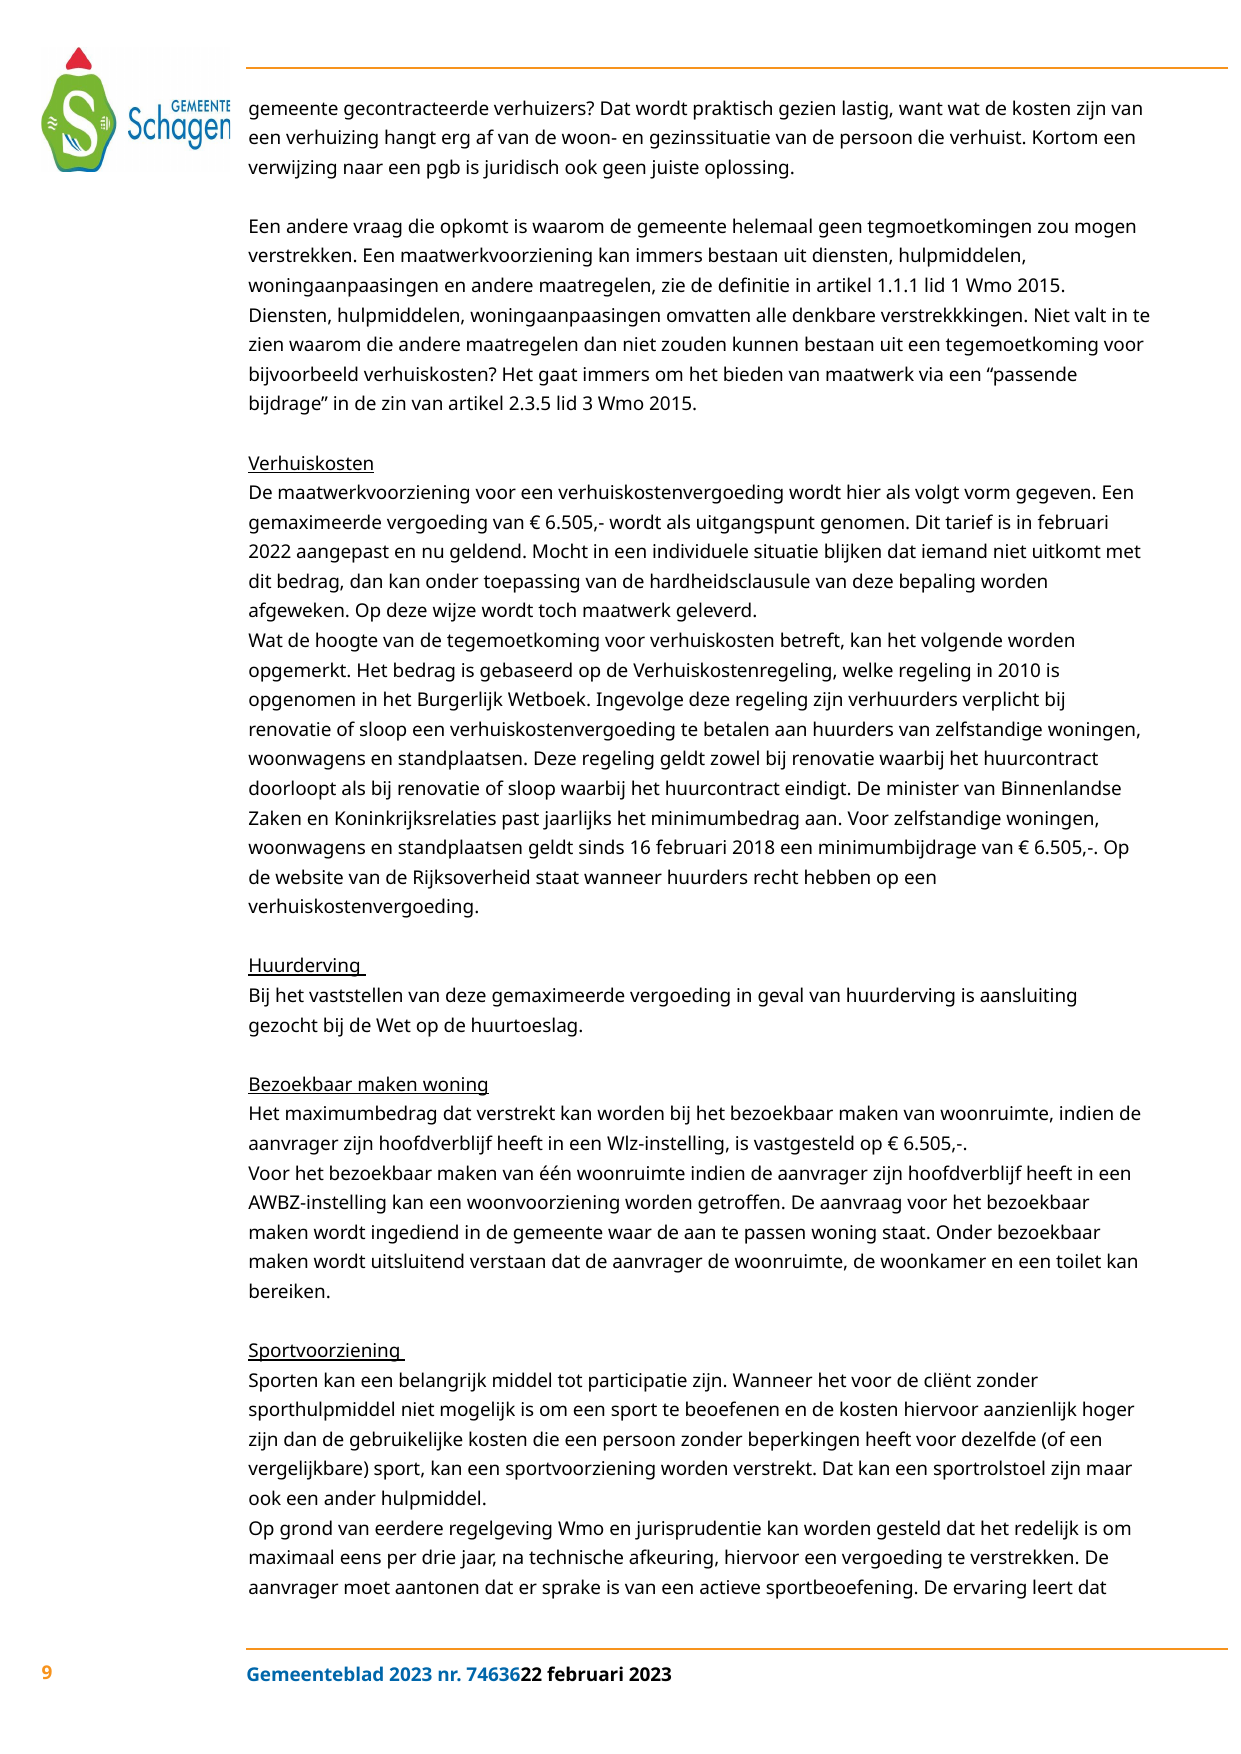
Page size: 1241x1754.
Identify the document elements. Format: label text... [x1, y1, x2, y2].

text gemeente gecontracteerde verhuizers? Dat wordt praktisch gezien lastig, want wat de kosten zijn van een verhuizing hangt erg af van de woon- en gezinssituatie van de persoon die verhuist. Kortom een verwijzing naar een pgb is juridisch ook geen juiste oplossing. [248, 95, 1152, 180]
text Bij het vaststellen van deze gemaximeerde vergoeding in geval van huurderving is aansluiting gezocht bij de Wet op de huurtoeslag. [248, 982, 1152, 1038]
text Bezoekbaar maken woning [248, 1071, 1152, 1097]
text Voor het bezoekbaar maken van één woonruimte indien de aanvrager zijn hoofdverblijf heeft in een AWBZ-instelling kan een woonvoorziening worden getroffen. De aanvraag voor het bezoekbaar maken wordt ingediend in de gemeente waar de aan te passen woning staat. Onder bezoekbaar maken wordt uitsluitend verstaan dat de aanvrager de woonruimte, de woonkamer en een toilet kan bereiken. [248, 1160, 1152, 1304]
text Het maximumbedrag dat verstrekt kan worden bij het bezoekbaar maken van woonruimte, indien de aanvrager zijn hoofdverblijf heeft in een Wlz-instelling, is vastgesteld op € 6.505,-. [248, 1101, 1152, 1156]
picture [41, 47, 231, 172]
text Een andere vraag die opkomt is waarom de gemeente helemaal geen tegmoetkomingen zou mogen verstrekken. Een maatwerkvoorziening kan immers bestaan uit diensten, hulpmiddelen, woningaanpaasingen en andere maatregelen, zie de definitie in artikel 1.1.1 lid 1 Wmo 2015. Diensten, hulpmiddelen, woningaanpaasingen omvatten alle denkbare verstrekkkingen. Niet valt in te zien waarom die andere maatregelen dan niet zouden kunnen bestaan uit een tegemoetkoming voor bijvoorbeeld verhuiskosten? Het gaat immers om het bieden van maatwerk via een “passende bijdrage” in de zin van artikel 2.3.5 lid 3 Wmo 2015. [248, 213, 1152, 416]
text Huurderving [248, 953, 1152, 978]
text Verhuiskosten [248, 450, 1152, 476]
text Sporten kan een belangrijk middel tot participatie zijn. Wanneer het voor de cliënt zonder sporthulpmiddel niet mogelijk is om een sport te beoefenen en de kosten hiervoor aanzienlijk hoger zijn dan de gebruikelijke kosten die een persoon zonder beperkingen heeft voor dezelfde (of een vergelijkbare) sport, kan een sportvoorziening worden verstrekt. Dat kan een sportrolstoel zijn maar ook een ander hulpmiddel. [248, 1367, 1152, 1511]
text Wat de hoogte van de tegemoetkoming voor verhuiskosten betreft, kan het volgende worden opgemerkt. Het bedrag is gebaseerd op de Verhuiskostenregeling, welke regeling in 2010 is opgenomen in het Burgerlijk Wetboek. Ingevolge deze regeling zijn verhuurders verplicht bij renovatie of sloop een verhuiskostenvergoeding te betalen aan huurders van zelfstandige woningen, woonwagens en standplaatsen. Deze regeling geldt zowel bij renovatie waarbij het huurcontract doorloopt als bij renovatie of sloop waarbij het huurcontract eindigt. De minister van Binnenlandse Zaken en Koninkrijksrelaties past jaarlijks het minimumbedrag aan. Voor zelfstandige woningen, woonwagens en standplaatsen geldt sinds 16 februari 2018 een minimumbijdrage van € 6.505,-. Op de website van de Rijksoverheid staat wanneer huurders recht hebben op een verhuiskostenvergoeding. [248, 627, 1152, 919]
text Sportvoorziening [248, 1337, 1152, 1363]
text Op grond van eerdere regelgeving Wmo en jurisprudentie kan worden gesteld dat het redelijk is om maximaal eens per drie jaar, na technische afkeuring, hiervoor een vergoeding te verstrekken. De aanvrager moet aantonen dat er sprake is van een actieve sportbeoefening. De ervaring leert dat [248, 1515, 1152, 1600]
text De maatwerkvoorziening voor een verhuiskostenvergoeding wordt hier als volgt vorm gegeven. Een gemaximeerde vergoeding van € 6.505,- wordt als uitgangspunt genomen. Dit tarief is in februari 2022 aangepast en nu geldend. Mocht in een individuele situatie blijken dat iemand niet uitkomt met dit bedrag, dan kan onder toepassing van de hardheidsclausule van deze bepaling worden afgeweken. Op deze wijze wordt toch maatwerk geleverd. [248, 479, 1152, 623]
